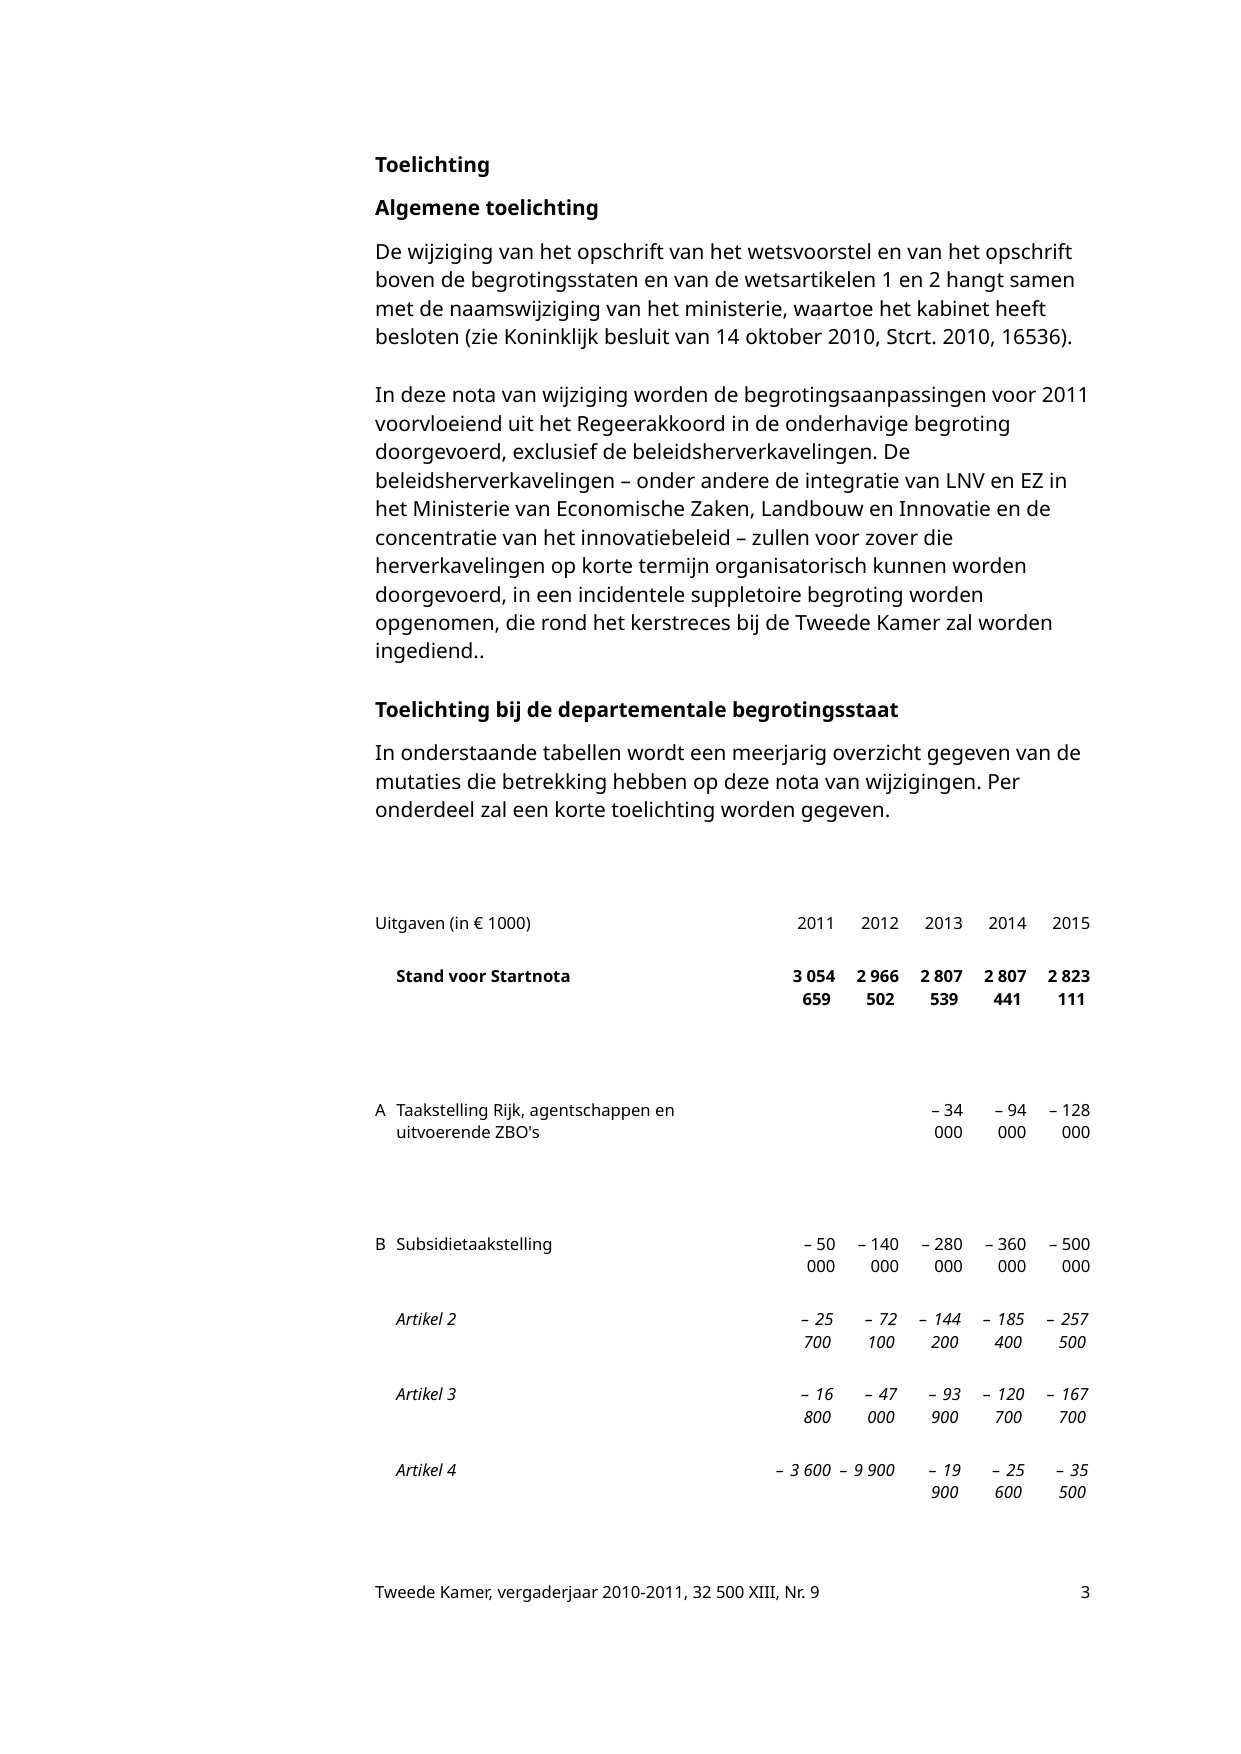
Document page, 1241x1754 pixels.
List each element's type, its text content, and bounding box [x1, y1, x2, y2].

text In deze nota van wijziging worden de begrotingsaanpassingen voor 2011 voorvloeiend uit het Regeerakkoord in de onderhavige begroting doorgevoerd, exclusief de beleidsherverkavelingen. De beleidsherverkavelingen – onder andere de integratie van LNV en EZ in het Ministerie van Economische Zaken, Landbouw en Innovatie en de concentratie van het innovatiebeleid – zullen voor zover die herverkavelingen op korte termijn organisatorisch kunnen worden doorgevoerd, in een incidentele suppletoire begroting worden opgenomen, die rond het kerstreces bij de Tweede Kamer zal worden ingediend.. [375, 381, 1090, 665]
table_cell [375, 1308, 396, 1383]
table_cell Artikel 3 [396, 1383, 771, 1458]
table_cell B [375, 1232, 396, 1307]
table_header 2013 [899, 912, 963, 964]
table_cell [835, 1040, 899, 1098]
table_cell [899, 1174, 963, 1232]
text In onderstaande tabellen wordt een meerjarig overzicht gegeven van de mutaties die betrekking hebben op deze nota van wijzigingen. Per onderdeel zal een korte toelichting worden gegeven. [375, 738, 1090, 824]
table_cell [771, 1098, 835, 1174]
table_cell [963, 1040, 1026, 1098]
table_cell [963, 1174, 1026, 1232]
table_header 2011 [771, 912, 835, 964]
table_cell [771, 1174, 835, 1232]
table_cell [835, 1098, 899, 1174]
table_cell Taakstelling Rijk, agentschappen en uitvoerende ZBO's [396, 1098, 771, 1174]
table_cell – 35 500 [1026, 1458, 1090, 1534]
table_cell – 25 700 [771, 1308, 835, 1383]
table_cell [375, 1040, 396, 1098]
table_cell – 128 000 [1026, 1098, 1090, 1174]
table_cell Artikel 4 [396, 1458, 771, 1534]
text De wijziging van het opschrift van het wetsvoorstel en van het opschrift boven de begrotingsstaten en van de wetsartikelen 1 en 2 hangt samen met de naamswijziging van het ministerie, waartoe het kabinet heeft besloten (zie Koninklijk besluit van 14 oktober 2010, Stcrt. 2010, 16536). [375, 237, 1090, 351]
table_header Uitgaven (in € 1000) [375, 912, 771, 964]
table_cell [396, 1174, 771, 1232]
table_cell – 144 200 [899, 1308, 963, 1383]
table_cell – 360 000 [963, 1232, 1026, 1307]
table_cell 2 807 539 [899, 964, 963, 1040]
table_cell – 167 700 [1026, 1383, 1090, 1458]
table_cell 2 807 441 [963, 964, 1026, 1040]
table_cell – 72 100 [835, 1308, 899, 1383]
table_header 2012 [835, 912, 899, 964]
table_cell – 120 700 [963, 1383, 1026, 1458]
table_cell Artikel 2 [396, 1308, 771, 1383]
table_cell – 280 000 [899, 1232, 963, 1307]
table_cell 3 054 659 [771, 964, 835, 1040]
table_cell – 19 900 [899, 1458, 963, 1534]
table_header 2015 [1026, 912, 1090, 964]
table_cell [1026, 1174, 1090, 1232]
table_cell – 93 900 [899, 1383, 963, 1458]
text Toelichting bij de departementale begrotingsstaat [375, 695, 1090, 723]
table_header 2014 [963, 912, 1026, 964]
table_cell – 50 000 [771, 1232, 835, 1307]
table_cell – 500 000 [1026, 1232, 1090, 1307]
table_cell – 3 600 [771, 1458, 835, 1534]
table_cell – 9 900 [835, 1458, 899, 1534]
table_cell [1026, 1040, 1090, 1098]
table_cell [899, 1040, 963, 1098]
text Toelichting [375, 150, 1090, 178]
table_cell [771, 1040, 835, 1098]
table_cell Stand voor Startnota [396, 964, 771, 1040]
table_cell [375, 1174, 396, 1232]
table_cell – 16 800 [771, 1383, 835, 1458]
table_cell Subsidietaakstelling [396, 1232, 771, 1307]
table_cell [375, 1458, 396, 1534]
table_cell – 257 500 [1026, 1308, 1090, 1383]
table_cell 2 966 502 [835, 964, 899, 1040]
table_cell – 94 000 [963, 1098, 1026, 1174]
table_cell – 25 600 [963, 1458, 1026, 1534]
table_cell – 34 000 [899, 1098, 963, 1174]
text Algemene toelichting [375, 193, 1090, 222]
table_cell – 140 000 [835, 1232, 899, 1307]
table_cell [835, 1174, 899, 1232]
table_cell 2 823 111 [1026, 964, 1090, 1040]
table_cell – 185 400 [963, 1308, 1026, 1383]
table_cell [396, 1040, 771, 1098]
table_cell A [375, 1098, 396, 1174]
table_cell [375, 964, 396, 1040]
table_cell – 47 000 [835, 1383, 899, 1458]
table_cell [375, 1383, 396, 1458]
